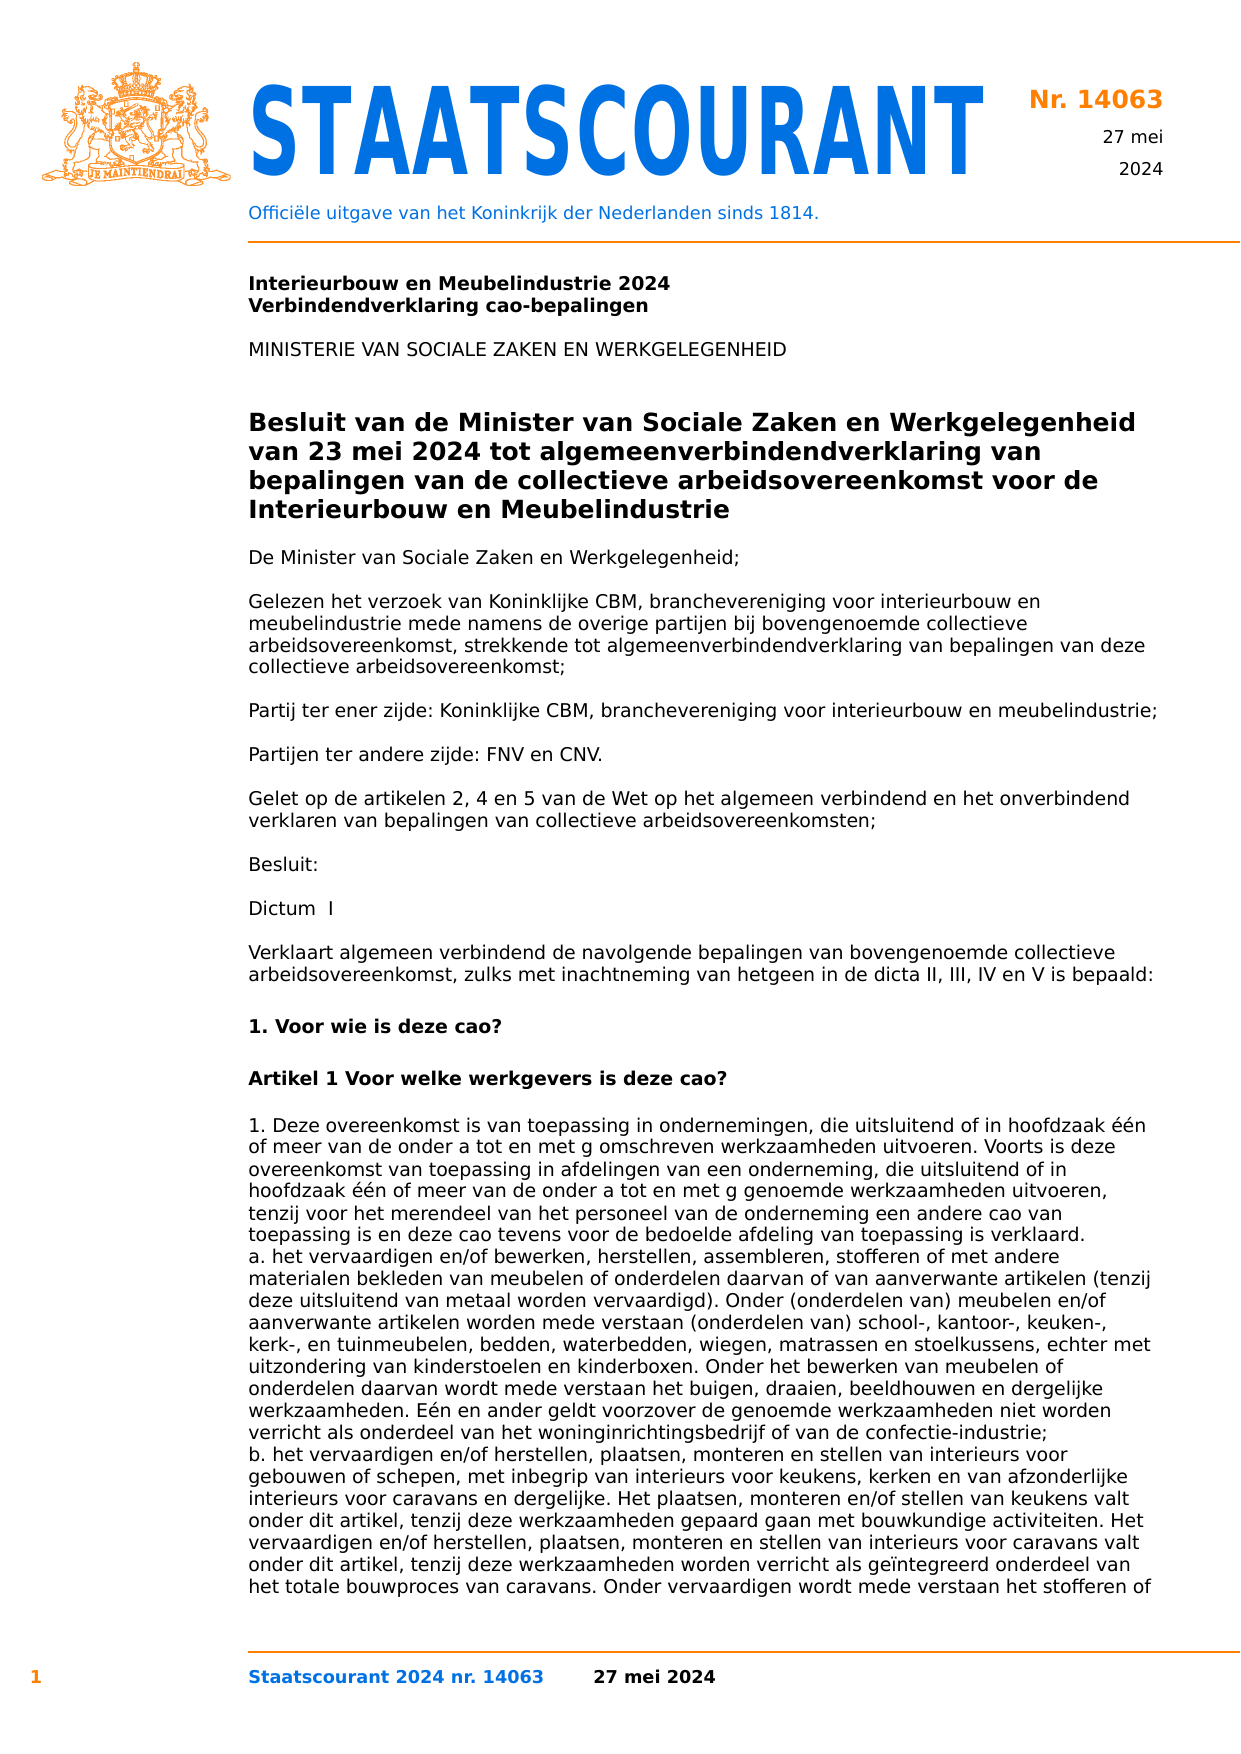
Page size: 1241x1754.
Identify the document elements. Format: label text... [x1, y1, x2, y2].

table_header Nr. 14063 [998, 62, 1240, 121]
text b. het vervaardigen en/of herstellen, plaatsen, monteren en stellen van interieurs voor gebouwen of schepen, met inbegrip van interieurs voor keukens, kerken en van afzonderlijke interieurs voor caravans en dergelijke. Het plaatsen, monteren en/of stellen van keukens valt onder dit artikel, tenzij deze werkzaamheden gepaard gaan met bouwkundige activiteiten. Het vervaardigen en/of herstellen, plaatsen, monteren en stellen van interieurs voor caravans valt onder dit artikel, tenzij deze werkzaamheden worden verricht als geïntegreerd onderdeel van het totale bouwproces van caravans. Onder vervaardigen wordt mede verstaan het stofferen of [248, 1444, 1163, 1598]
text 1. Deze overeenkomst is van toepassing in ondernemingen, die uitsluitend of in hoofdzaak één of meer van de onder a tot en met g omschreven werkzaamheden uitvoeren. Voorts is deze overeenkomst van toepassing in afdelingen van een onderneming, die uitsluitend of in hoofdzaak één of meer van de onder a tot en met g genoemde werkzaamheden uitvoeren, tenzij voor het merendeel van het personeel van de onderneming een andere cao van toepassing is en deze cao tevens voor de bedoelde afdeling van toepassing is verklaard. [248, 1114, 1163, 1246]
text Besluit: [248, 854, 1163, 876]
text Interieurbouw en Meubelindustrie 2024 [248, 273, 1163, 295]
table_cell 27 mei [998, 121, 1240, 153]
table_header [25, 62, 248, 241]
text a. het vervaardigen en/of bewerken, herstellen, assembleren, stofferen of met andere materialen bekleden van meubelen of onderdelen daarvan of van aanverwante artikelen (tenzij deze uitsluitend van metaal worden vervaardigd). Onder (onderdelen van) meubelen en/of aanverwante artikelen worden mede verstaan (onderdelen van) school-, kantoor-, keuken-, kerk-, en tuinmeubelen, bedden, waterbedden, wiegen, matrassen en stoelkussens, echter met uitzondering van kinderstoelen en kinderboxen. Onder het bewerken van meubelen of onderdelen daarvan wordt mede verstaan het buigen, draaien, beeldhouwen en dergelijke werkzaamheden. Eén en ander geldt voorzover de genoemde werkzaamheden niet worden verricht als onderdeel van het woninginrichtingsbedrijf of van de confectie-industrie; [248, 1246, 1163, 1444]
text Partijen ter andere zijde: FNV en CNV. [248, 744, 1163, 766]
picture [41, 62, 231, 186]
text MINISTERIE VAN SOCIALE ZAKEN EN WERKGELEGENHEID [248, 339, 1163, 361]
text Gelet op de artikelen 2, 4 en 5 van de Wet op het algemeen verbindend en het onverbindend verklaren van bepalingen van collectieve arbeidsovereenkomsten; [248, 788, 1163, 832]
table_header STAATSCOURANT [248, 62, 998, 203]
text Partij ter ener zijde: Koninklijke CBM, branchevereniging voor interieurbouw en meubelindustrie; [248, 700, 1163, 722]
subtitle Artikel 1 Voor welke werkgevers is deze cao? [248, 1067, 1163, 1089]
table_cell 2024 [998, 153, 1240, 203]
subtitle Besluit van de Minister van Sociale Zaken en Werkgelegenheid van 23 mei 2024 tot algemeenverbindendverklaring van bepalingen van de collectieve arbeidsovereenkomst voor de Interieurbouw en Meubelindustrie [248, 408, 1163, 525]
text De Minister van Sociale Zaken en Werkgelegenheid; [248, 547, 1163, 569]
table_cell Officiële uitgave van het Koninkrijk der Nederlanden sinds 1814. [248, 203, 1240, 241]
text Verbindendverklaring cao-bepalingen [248, 295, 1163, 317]
text Verklaart algemeen verbindend de navolgende bepalingen van bovengenoemde collectieve arbeidsovereenkomst, zulks met inachtneming van hetgeen in de dicta II, III, IV en V is bepaald: [248, 942, 1163, 986]
text Dictum I [248, 898, 1163, 920]
subtitle 1. Voor wie is deze cao? [248, 1016, 1163, 1037]
text Gelezen het verzoek van Koninklijke CBM, branchevereniging voor interieurbouw en meubelindustrie mede namens de overige partijen bij bovengenoemde collectieve arbeidsovereenkomst, strekkende tot algemeenverbindendverklaring van bepalingen van deze collectieve arbeidsovereenkomst; [248, 591, 1163, 678]
